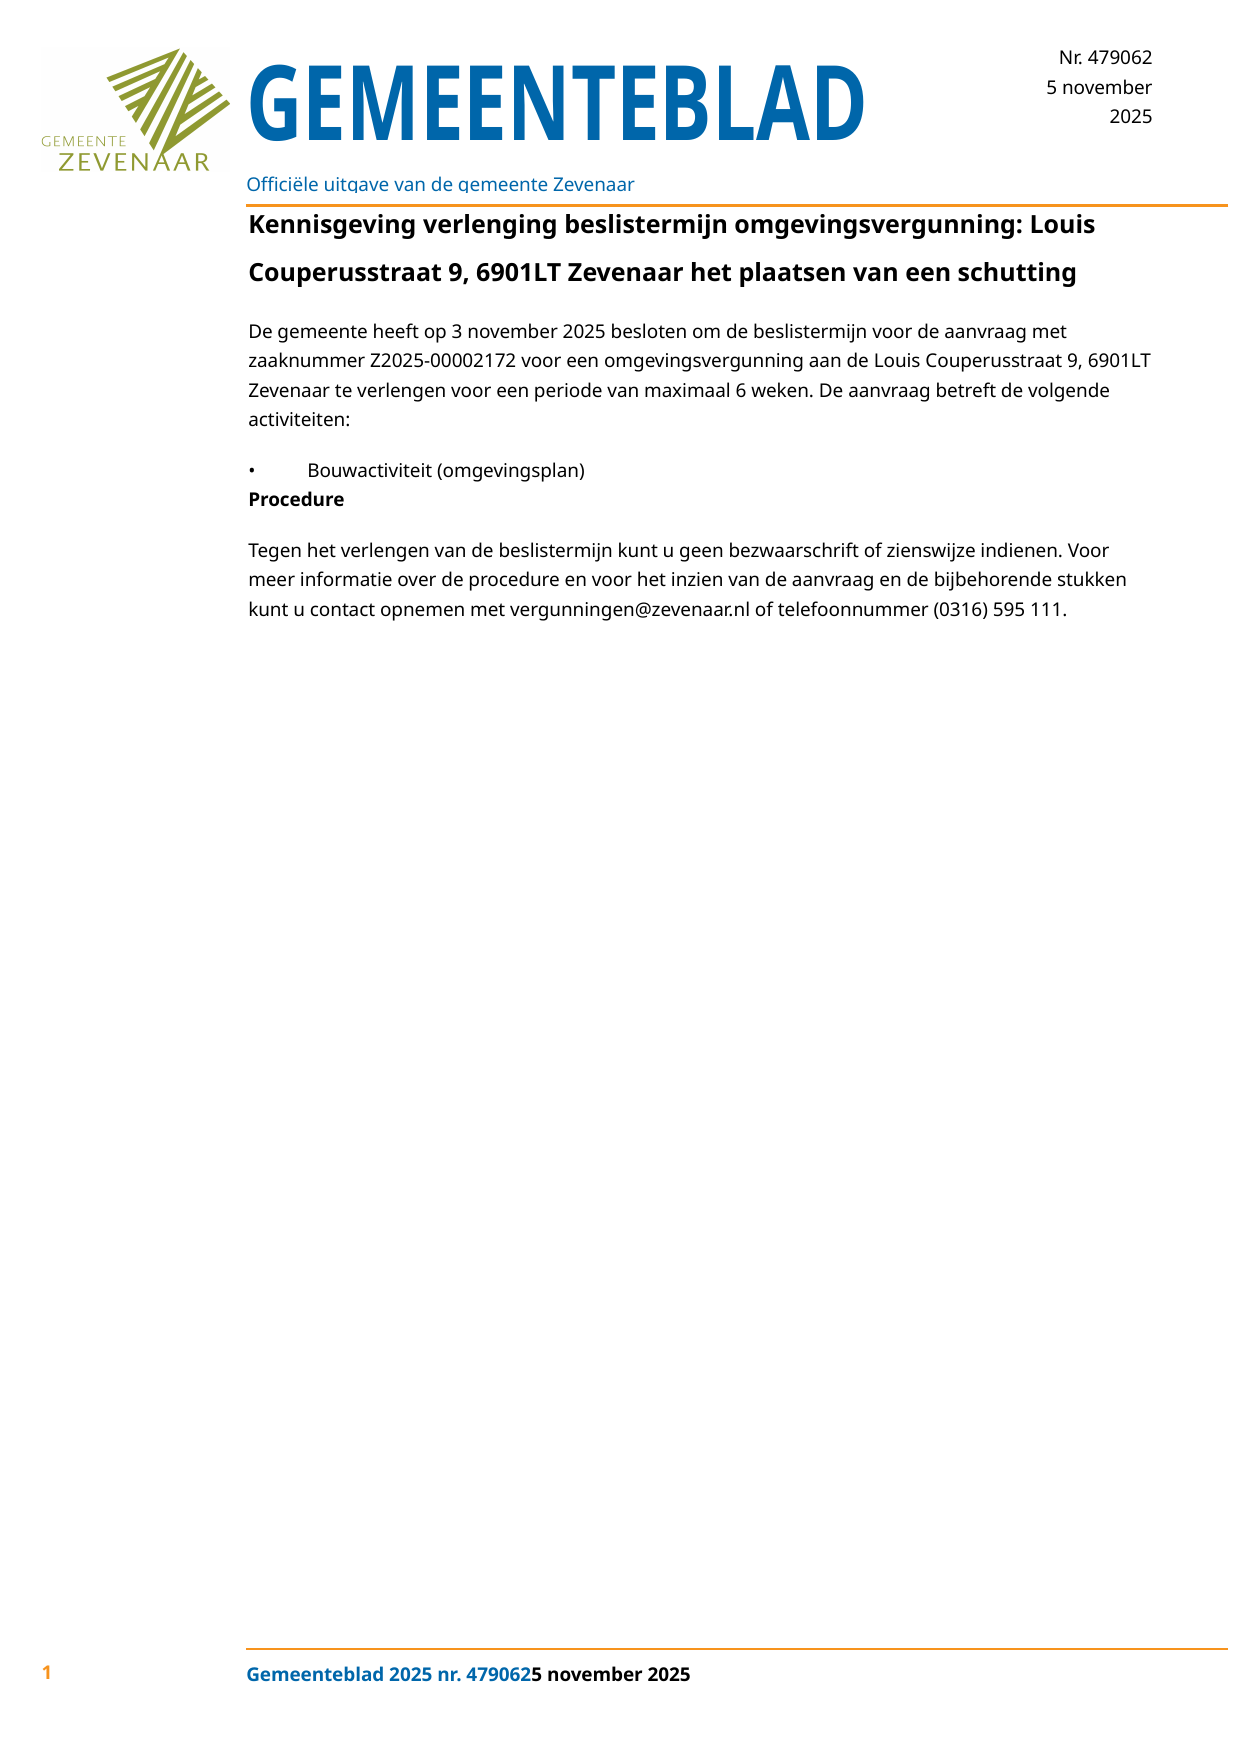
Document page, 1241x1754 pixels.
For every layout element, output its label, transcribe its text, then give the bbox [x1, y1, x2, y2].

list Bouwactiviteit (omgevingsplan) [248, 457, 1152, 483]
text Tegen het verlengen van de beslistermijn kunt u geen bezwaarschrift of zienswijze indienen. Voor meer informatie over de procedure en voor het inzien van de aanvraag en de bijbehorende stukken kunt u contact opnemen met vergunningen@zevenaar.nl of telefoonnummer (0316) 595 111. [248, 537, 1152, 622]
text Procedure [248, 487, 1152, 512]
text Kennisgeving verlenging beslistermijn omgevingsvergunning: Louis Couperusstraat 9, 6901LT Zevenaar het plaatsen van een schutting [248, 207, 1152, 288]
text De gemeente heeft op 3 november 2025 besloten om de beslistermijn voor de aanvraag met zaaknummer Z2025-00002172 voor een omgevingsvergunning aan de Louis Couperusstraat 9, 6901LT Zevenaar te verlengen voor een periode van maximaal 6 weken. De aanvraag betreft de volgende activiteiten: [248, 318, 1152, 432]
picture [41, 47, 231, 172]
